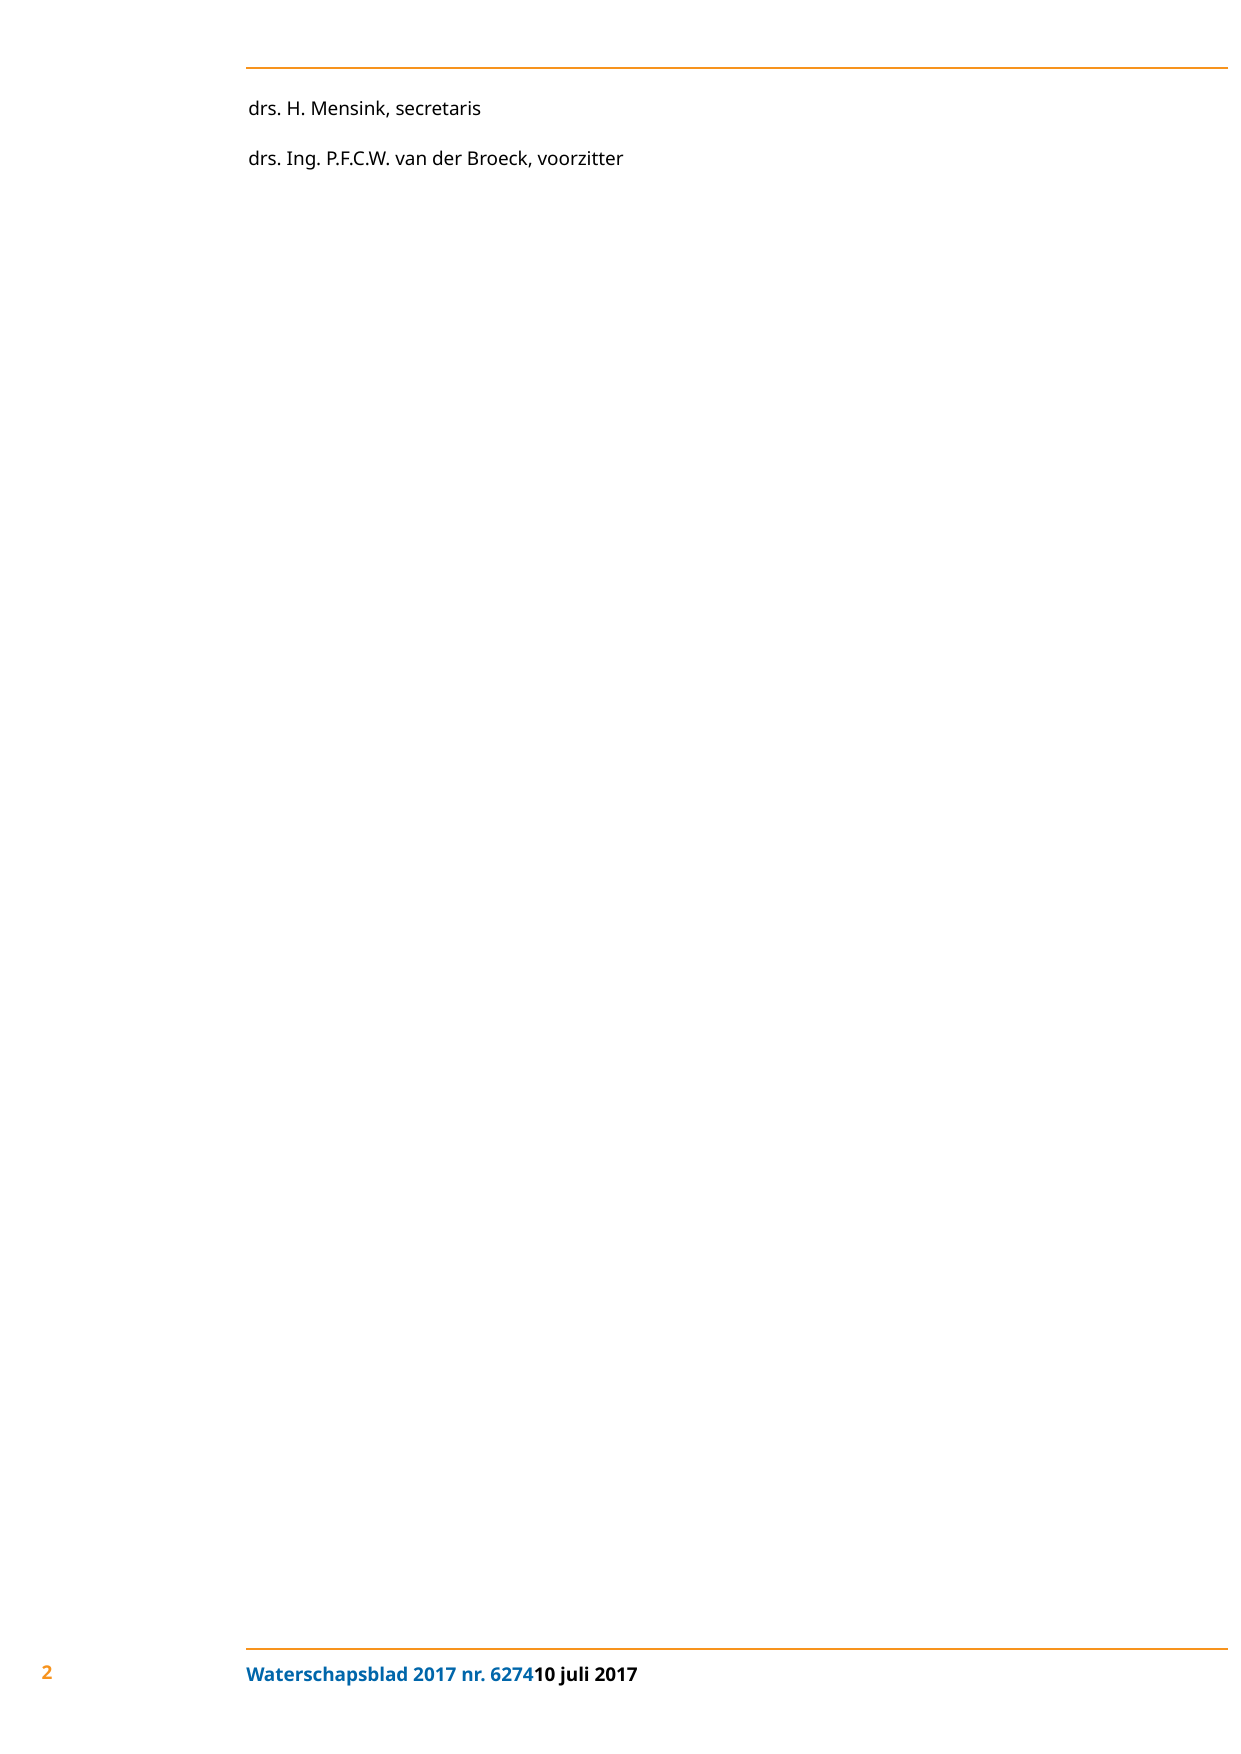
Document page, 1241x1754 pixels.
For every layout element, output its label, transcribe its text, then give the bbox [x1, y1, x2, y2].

text drs. Ing. P.F.C.W. van der Broeck, voorzitter [248, 145, 1152, 171]
text drs. H. Mensink, secretaris [248, 95, 1152, 121]
picture [41, 47, 231, 172]
